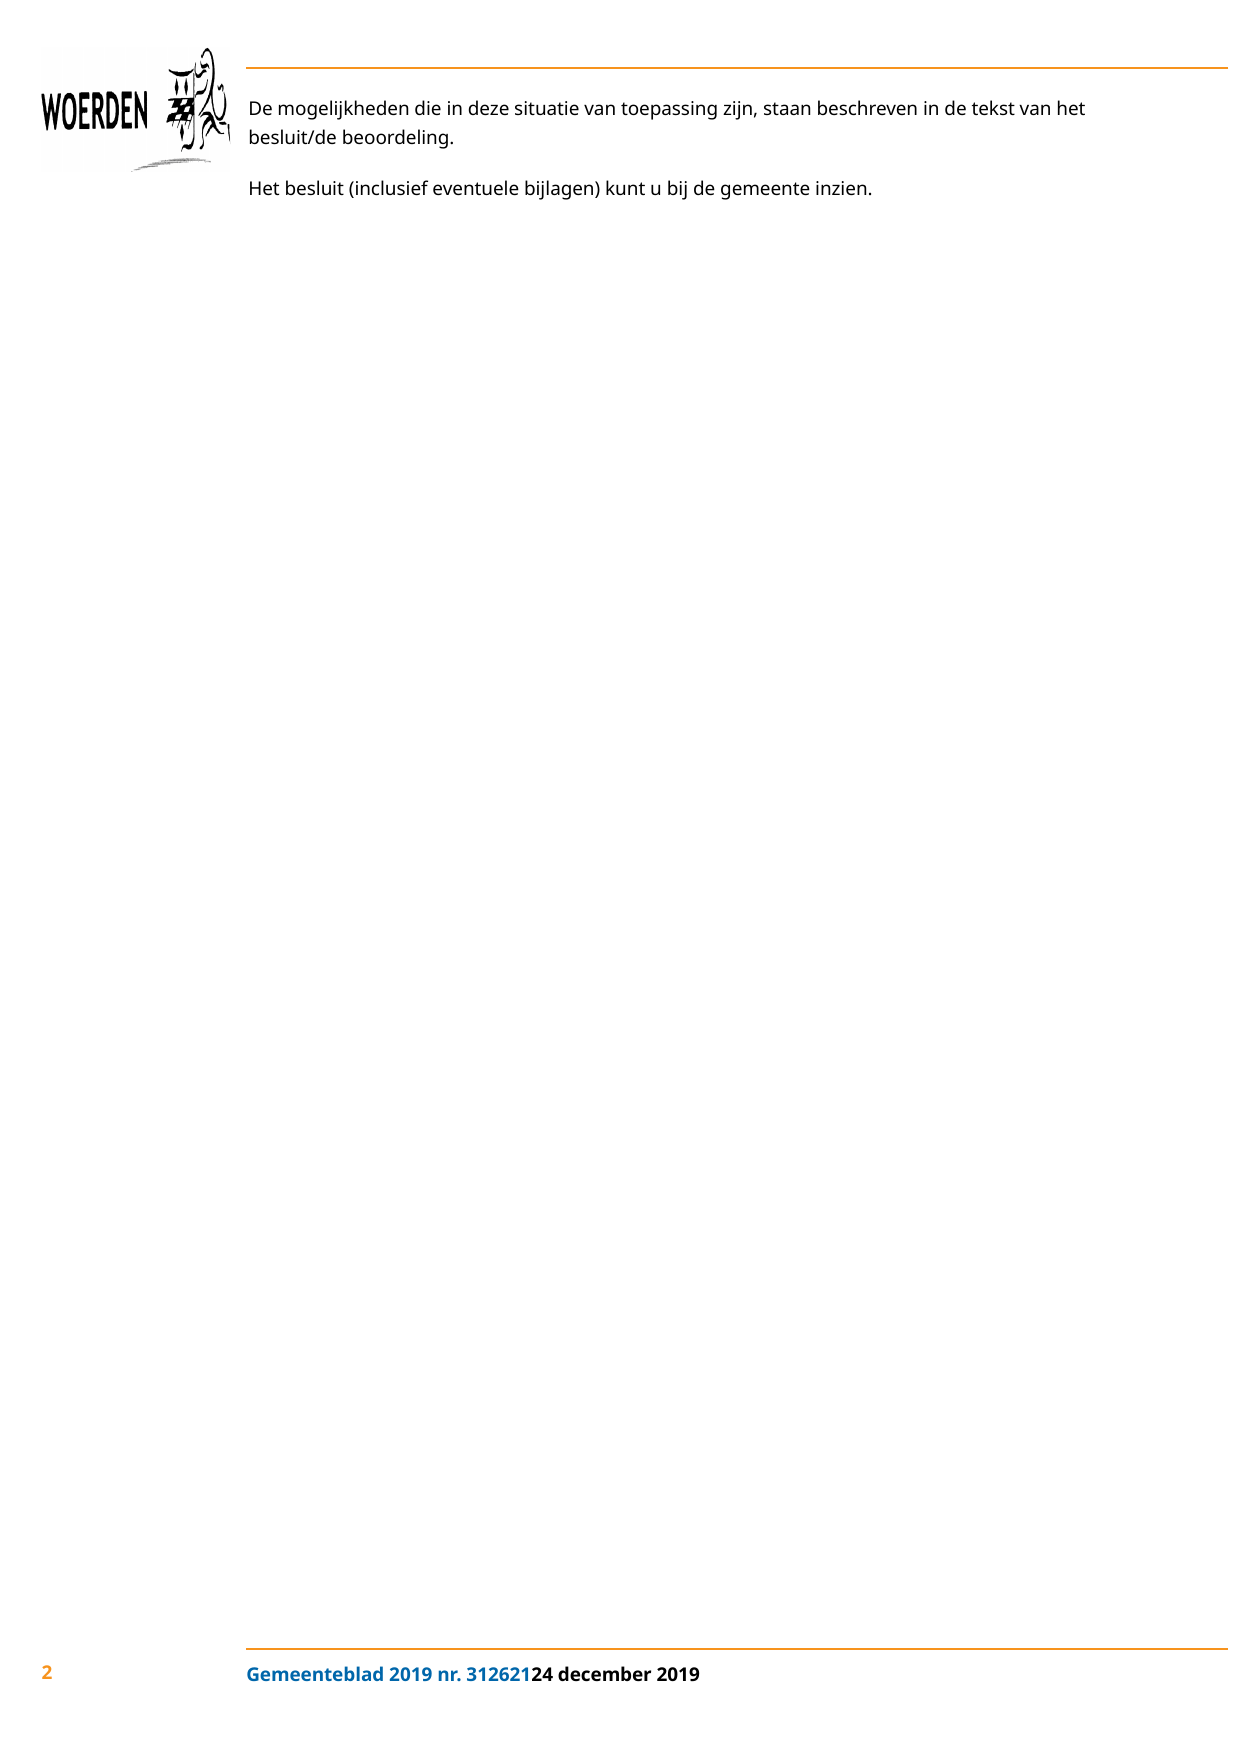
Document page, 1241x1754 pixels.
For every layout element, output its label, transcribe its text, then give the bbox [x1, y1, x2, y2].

text Het besluit (inclusief eventuele bijlagen) kunt u bij de gemeente inzien. [248, 175, 1152, 201]
picture [41, 47, 231, 172]
text De mogelijkheden die in deze situatie van toepassing zijn, staan beschreven in de tekst van het besluit/de beoordeling. [248, 95, 1152, 150]
